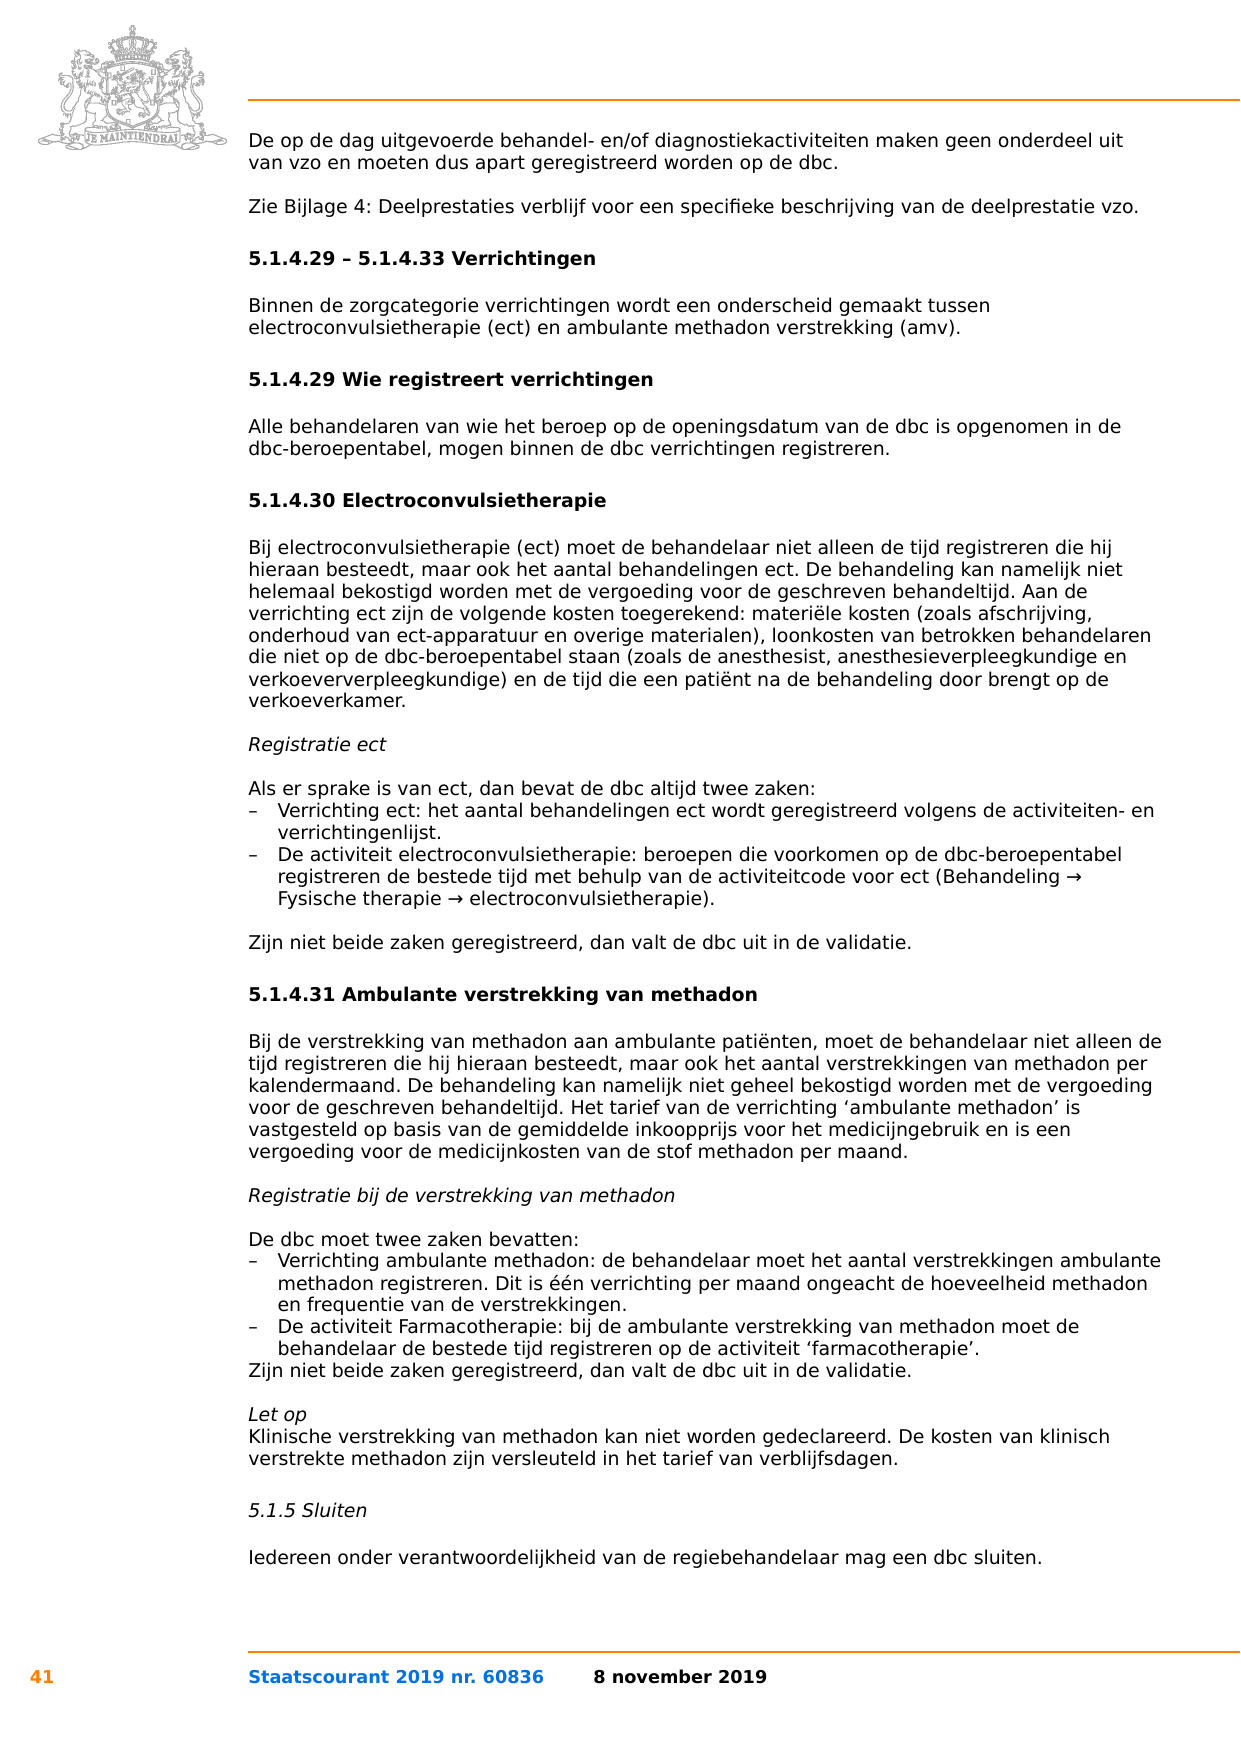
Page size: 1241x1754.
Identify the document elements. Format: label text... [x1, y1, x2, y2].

text – Verrichting ect: het aantal behandelingen ect wordt geregistreerd volgens de activiteiten- en verrichtingenlijst. [248, 800, 1163, 844]
text Bij de verstrekking van methadon aan ambulante patiënten, moet de behandelaar niet alleen de tijd registreren die hij hieraan besteedt, maar ook het aantal verstrekkingen van methadon per kalendermaand. De behandeling kan namelijk niet geheel bekostigd worden met de vergoeding voor de geschreven behandeltijd. Het tarief van de verrichting ‘ambulante methadon’ is vastgesteld op basis van de gemiddelde inkoopprijs voor het medicijngebruik en is een vergoeding voor de medicijnkosten van de stof methadon per maand. [248, 1031, 1163, 1163]
subtitle 5.1.4.31 Ambulante verstrekking van methadon [248, 984, 1163, 1006]
text Klinische verstrekking van methadon kan niet worden gedeclareerd. De kosten van klinisch verstrekte methadon zijn versleuteld in het tarief van verblijfsdagen. [248, 1426, 1163, 1470]
text Zijn niet beide zaken geregistreerd, dan valt de dbc uit in de validatie. [248, 932, 1163, 954]
subtitle 5.1.4.29 Wie registreert verrichtingen [248, 369, 1163, 391]
text Iedereen onder verantwoordelijkheid van de regiebehandelaar mag een dbc sluiten. [248, 1547, 1163, 1569]
text De dbc moet twee zaken bevatten: [248, 1228, 1163, 1250]
text Bij electroconvulsietherapie (ect) moet de behandelaar niet alleen de tijd registreren die hij hieraan besteedt, maar ook het aantal behandelingen ect. De behandeling kan namelijk niet helemaal bekostigd worden met de vergoeding voor de geschreven behandeltijd. Aan de verrichting ect zijn de volgende kosten toegerekend: materiële kosten (zoals afschrijving, onderhoud van ect-apparatuur en overige materialen), loonkosten van betrokken behandelaren die niet op de dbc-beroepentabel staan (zoals de anesthesist, anesthesieverpleegkundige en verkoeververpleegkundige) en de tijd die een patiënt na de behandeling door brengt op de verkoeverkamer. [248, 537, 1163, 712]
subtitle 5.1.4.30 Electroconvulsietherapie [248, 489, 1163, 512]
subtitle 5.1.5 Sluiten [248, 1500, 1163, 1522]
text Binnen de zorgcategorie verrichtingen wordt een onderscheid gemaakt tussen electroconvulsietherapie (ect) en ambulante methadon verstrekking (amv). [248, 295, 1163, 339]
text Alle behandelaren van wie het beroep op de openingsdatum van de dbc is opgenomen in de dbc-beroepentabel, mogen binnen de dbc verrichtingen registreren. [248, 416, 1163, 459]
text Zie Bijlage 4: Deelprestaties verblijf voor een specifieke beschrijving van de deelprestatie vzo. [248, 196, 1163, 218]
text De op de dag uitgevoerde behandel- en/of diagnostiekactiviteiten maken geen onderdeel uit van vzo en moeten dus apart geregistreerd worden op de dbc. [248, 130, 1163, 174]
text – De activiteit Farmacotherapie: bij de ambulante verstrekking van methadon moet de behandelaar de bestede tijd registreren op de activiteit ‘farmacotherapie’. [248, 1316, 1163, 1360]
text Let op [248, 1404, 1163, 1426]
subtitle 5.1.4.29 – 5.1.4.33 Verrichtingen [248, 248, 1163, 270]
text – De activiteit electroconvulsietherapie: beroepen die voorkomen op de dbc-beroepentabel registreren de bestede tijd met behulp van de activiteitcode voor ect (Behandeling → Fysische therapie → electroconvulsietherapie). [248, 844, 1163, 910]
picture [38, 25, 227, 150]
text Als er sprake is van ect, dan bevat de dbc altijd twee zaken: [248, 778, 1163, 800]
subtitle Registratie bij de verstrekking van methadon [248, 1184, 1163, 1207]
text – Verrichting ambulante methadon: de behandelaar moet het aantal verstrekkingen ambulante methadon registreren. Dit is één verrichting per maand ongeacht de hoeveelheid methadon en frequentie van de verstrekkingen. [248, 1250, 1163, 1316]
subtitle Registratie ect [248, 734, 1163, 756]
text Zijn niet beide zaken geregistreerd, dan valt de dbc uit in de validatie. [248, 1360, 1163, 1382]
